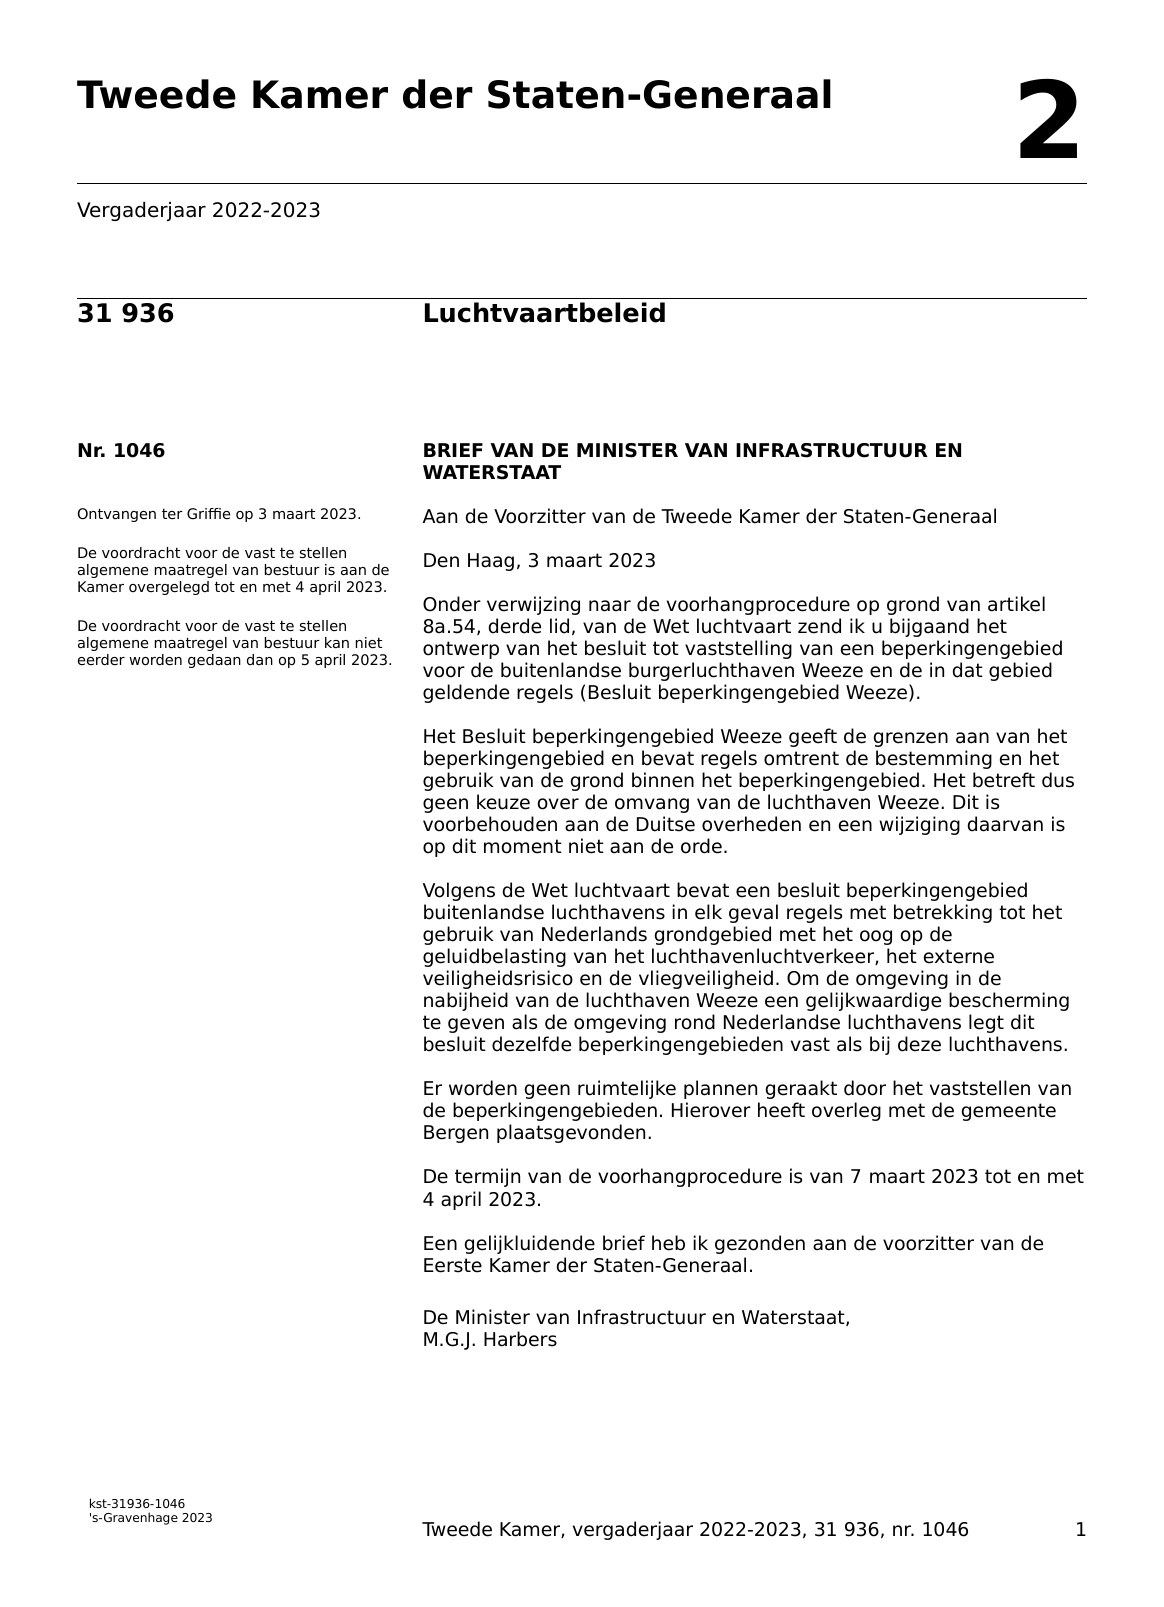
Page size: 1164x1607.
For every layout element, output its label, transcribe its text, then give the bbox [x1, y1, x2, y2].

text [77, 523, 399, 545]
text Onder verwijzing naar de voorhangprocedure op grond van artikel 8a.54, derde lid, van de Wet luchtvaart zend ik u bijgaand het ontwerp van het besluit tot vaststelling van een beperkingengebied voor de buitenlandse burgerluchthaven Weeze en de in dat gebied geldende regels (Besluit beperkingengebied Weeze). [422, 594, 1087, 704]
subtitle 31 936 Luchtvaartbeleid [77, 299, 1087, 329]
text De Minister van Infrastructuur en Waterstaat, M.G.J. Harbers [422, 1307, 1087, 1351]
text kst-31936-1046 [88, 1497, 323, 1511]
table_header Tweede Kamer der Staten-Generaal [77, 59, 886, 183]
text De termijn van de voorhangprocedure is van 7 maart 2023 tot en met 4 april 2023. [422, 1166, 1087, 1210]
text Een gelijkluidende brief heb ik gezonden aan de voorzitter van de Eerste Kamer der Staten-Generaal. [422, 1233, 1087, 1277]
text Aan de Voorzitter van de Tweede Kamer der Staten-Generaal [422, 506, 1087, 528]
table_cell Vergaderjaar 2022-2023 [77, 184, 1087, 298]
text [77, 596, 399, 618]
subtitle Nr. 1046 BRIEF VAN DE MINISTER VAN INFRASTRUCTUUR EN WATERSTAAT [77, 440, 1087, 484]
text Er worden geen ruimtelijke plannen geraakt door het vaststellen van de beperkingengebieden. Hierover heeft overleg met de gemeente Bergen plaatsgevonden. [422, 1078, 1087, 1144]
text Volgens de Wet luchtvaart bevat een besluit beperkingengebied buitenlandse luchthavens in elk geval regels met betrekking tot het gebruik van Nederlands grondgebied met het oog op de geluidbelasting van het luchthavenluchtverkeer, het externe veiligheidsrisico en de vliegveiligheid. Om de omgeving in de nabijheid van de luchthaven Weeze een gelijkwaardige bescherming te geven als de omgeving rond Nederlandse luchthavens legt dit besluit dezelfde beperkingengebieden vast als bij deze luchthavens. [422, 880, 1087, 1056]
text 's-Gravenhage 2023 [88, 1511, 323, 1525]
text Ontvangen ter Griffie op 3 maart 2023. [77, 506, 399, 523]
text Het Besluit beperkingengebied Weeze geeft de grenzen aan van het beperkingengebied en bevat regels omtrent de bestemming en het gebruik van de grond binnen het beperkingengebied. Het betreft dus geen keuze over de omvang van de luchthaven Weeze. Dit is voorbehouden aan de Duitse overheden en een wijziging daarvan is op dit moment niet aan de orde. [422, 726, 1087, 858]
text Den Haag, 3 maart 2023 [422, 550, 1087, 572]
table_header 2 [886, 59, 1087, 183]
text De voordracht voor de vast te stellen algemene maatregel van bestuur kan niet eerder worden gedaan dan op 5 april 2023. [77, 618, 399, 668]
text De voordracht voor de vast te stellen algemene maatregel van bestuur is aan de Kamer overgelegd tot en met 4 april 2023. [77, 545, 399, 596]
